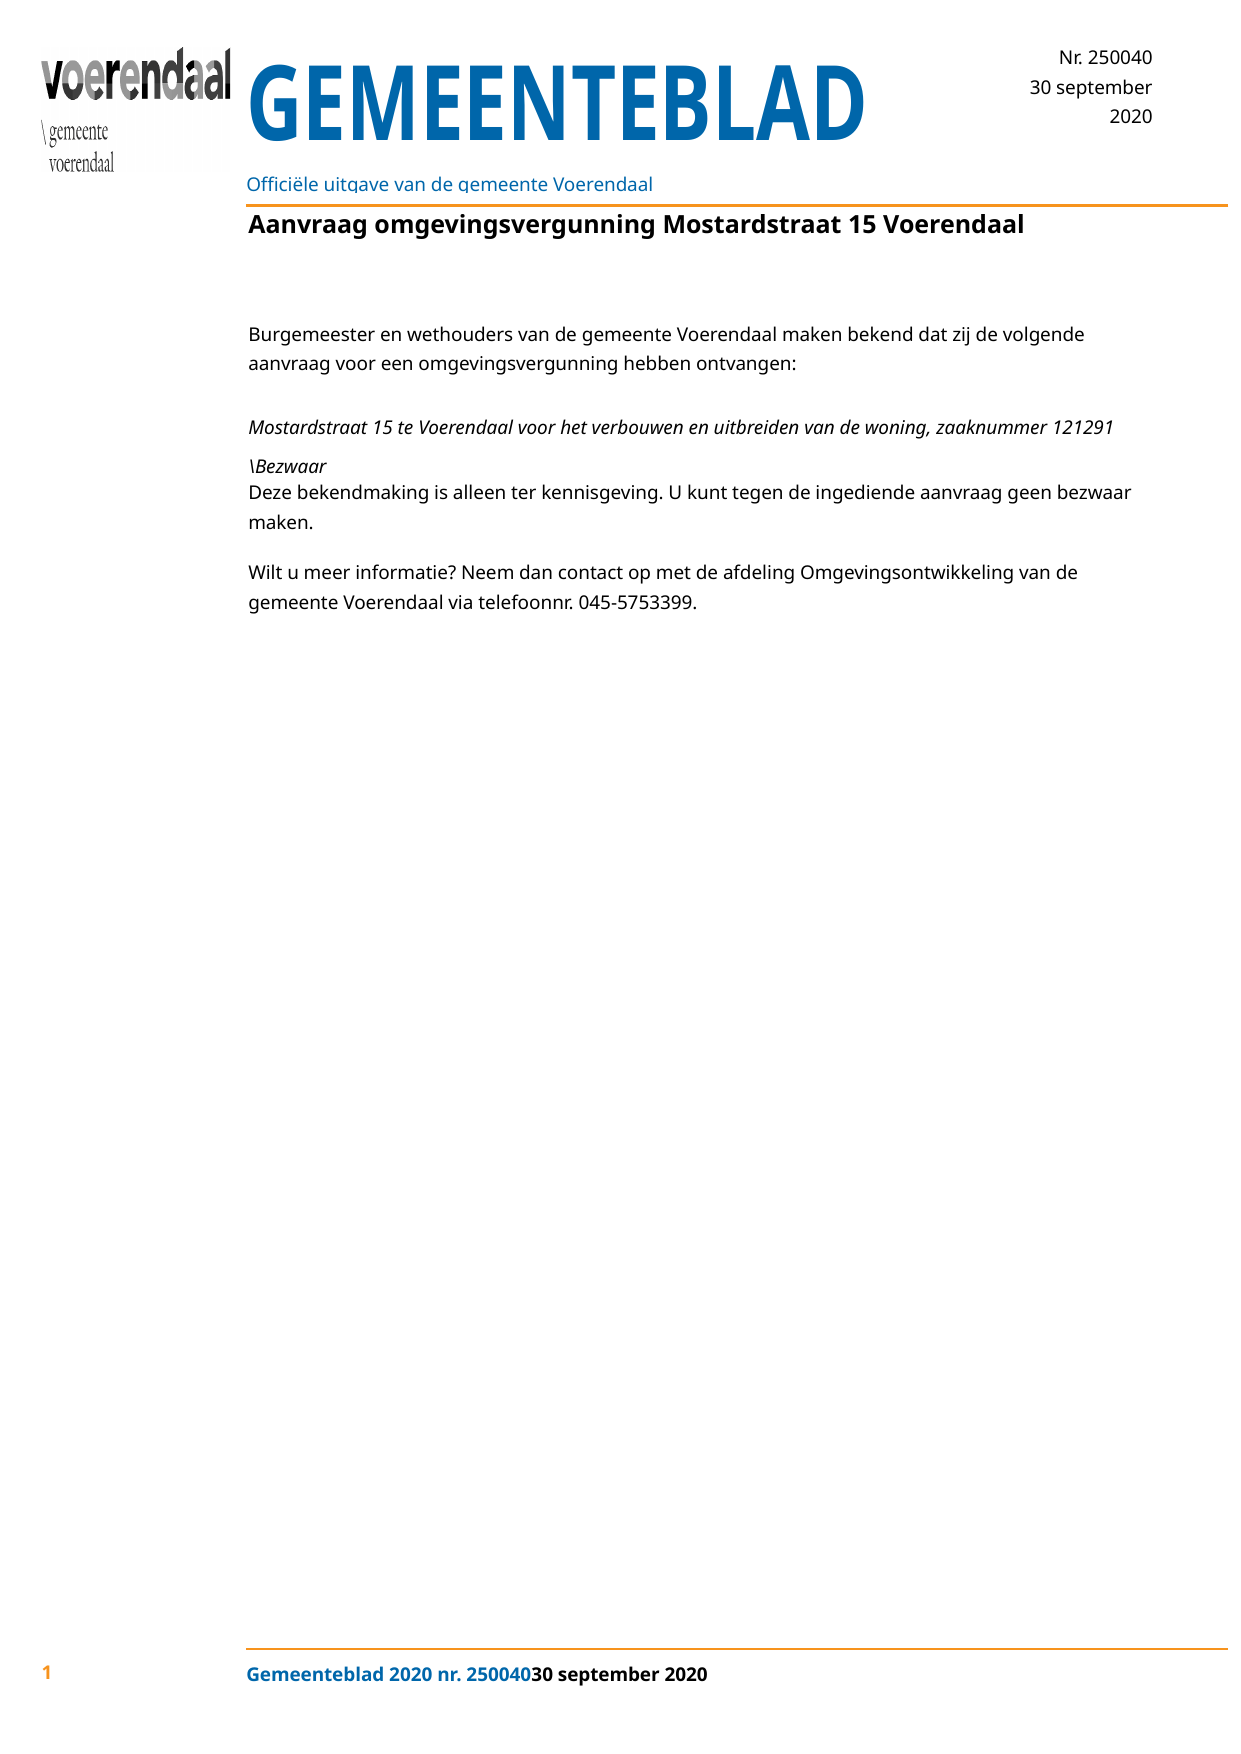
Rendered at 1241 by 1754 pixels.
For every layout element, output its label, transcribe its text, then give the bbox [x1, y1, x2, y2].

text Burgemeester en wethouders van de gemeente Voerendaal maken bekend dat zij de volgende aanvraag voor een omgevingsvergunning hebben ontvangen: [248, 321, 1152, 376]
text Deze bekendmaking is alleen ter kennisgeving. U kunt tegen de ingediende aanvraag geen bezwaar maken. [248, 479, 1152, 534]
picture [41, 47, 231, 172]
text Aanvraag omgevingsvergunning Mostardstraat 15 Voerendaal [248, 207, 1152, 241]
text Wilt u meer informatie? Neem dan contact op met de afdeling Omgevingsontwikkeling van de gemeente Voerendaal via telefoonnr. 045-5753399. [248, 559, 1152, 614]
text \Bezwaar [248, 453, 1152, 479]
text Mostardstraat 15 te Voerendaal voor het verbouwen en uitbreiden van de woning, zaaknummer 121291 [248, 414, 1152, 440]
